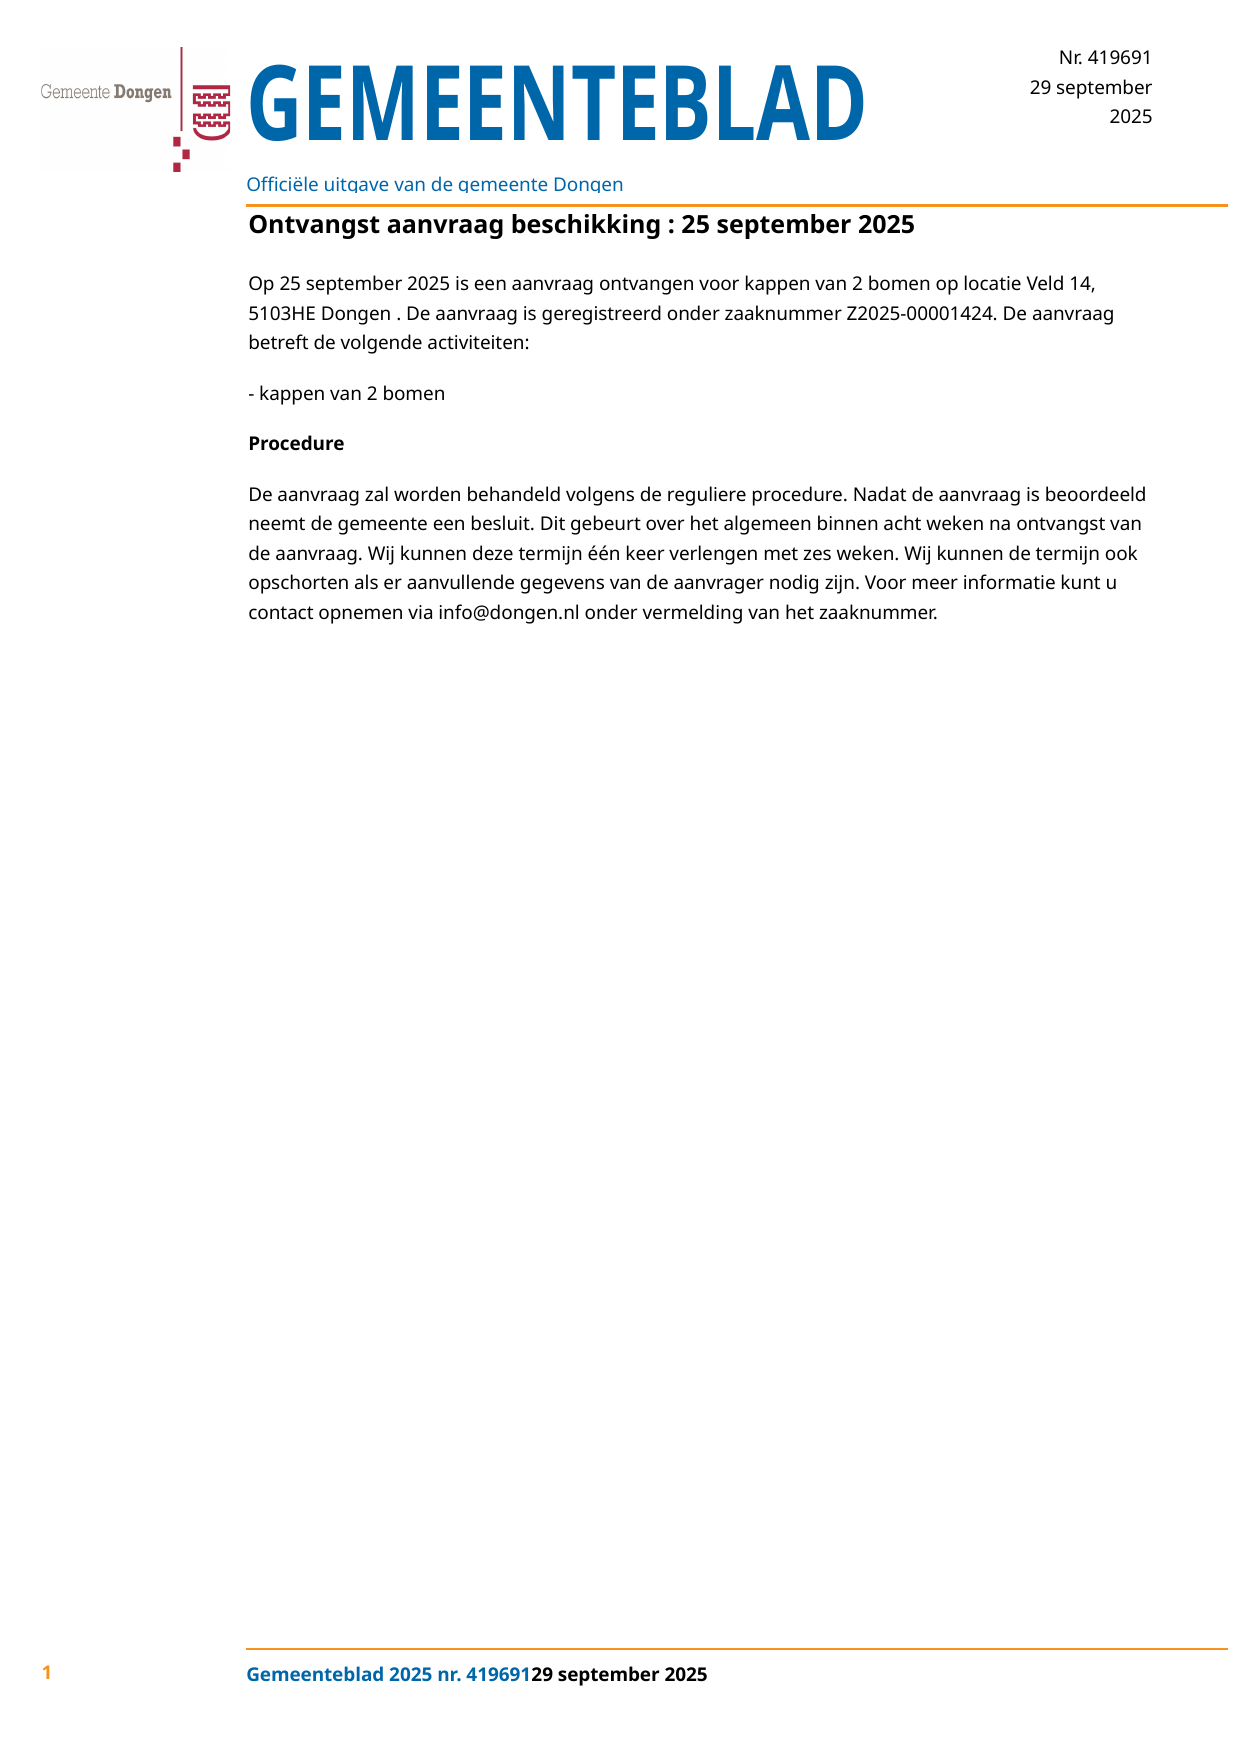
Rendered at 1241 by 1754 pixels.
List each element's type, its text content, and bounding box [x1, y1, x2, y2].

text De aanvraag zal worden behandeld volgens de reguliere procedure. Nadat de aanvraag is beoordeeld neemt de gemeente een besluit. Dit gebeurt over het algemeen binnen acht weken na ontvangst van de aanvraag. Wij kunnen deze termijn één keer verlengen met zes weken. Wij kunnen de termijn ook opschorten als er aanvullende gegevens van de aanvrager nodig zijn. Voor meer informatie kunt u contact opnemen via info@dongen.nl onder vermelding van het zaaknummer. [248, 481, 1152, 625]
text - kappen van 2 bomen [248, 380, 1152, 406]
text Op 25 september 2025 is een aanvraag ontvangen voor kappen van 2 bomen op locatie Veld 14, 5103HE Dongen . De aanvraag is geregistreerd onder zaaknummer Z2025-00001424. De aanvraag betreft de volgende activiteiten: [248, 270, 1152, 355]
text Ontvangst aanvraag beschikking : 25 september 2025 [248, 207, 1152, 241]
text Procedure [248, 430, 1152, 456]
picture [41, 47, 231, 172]
